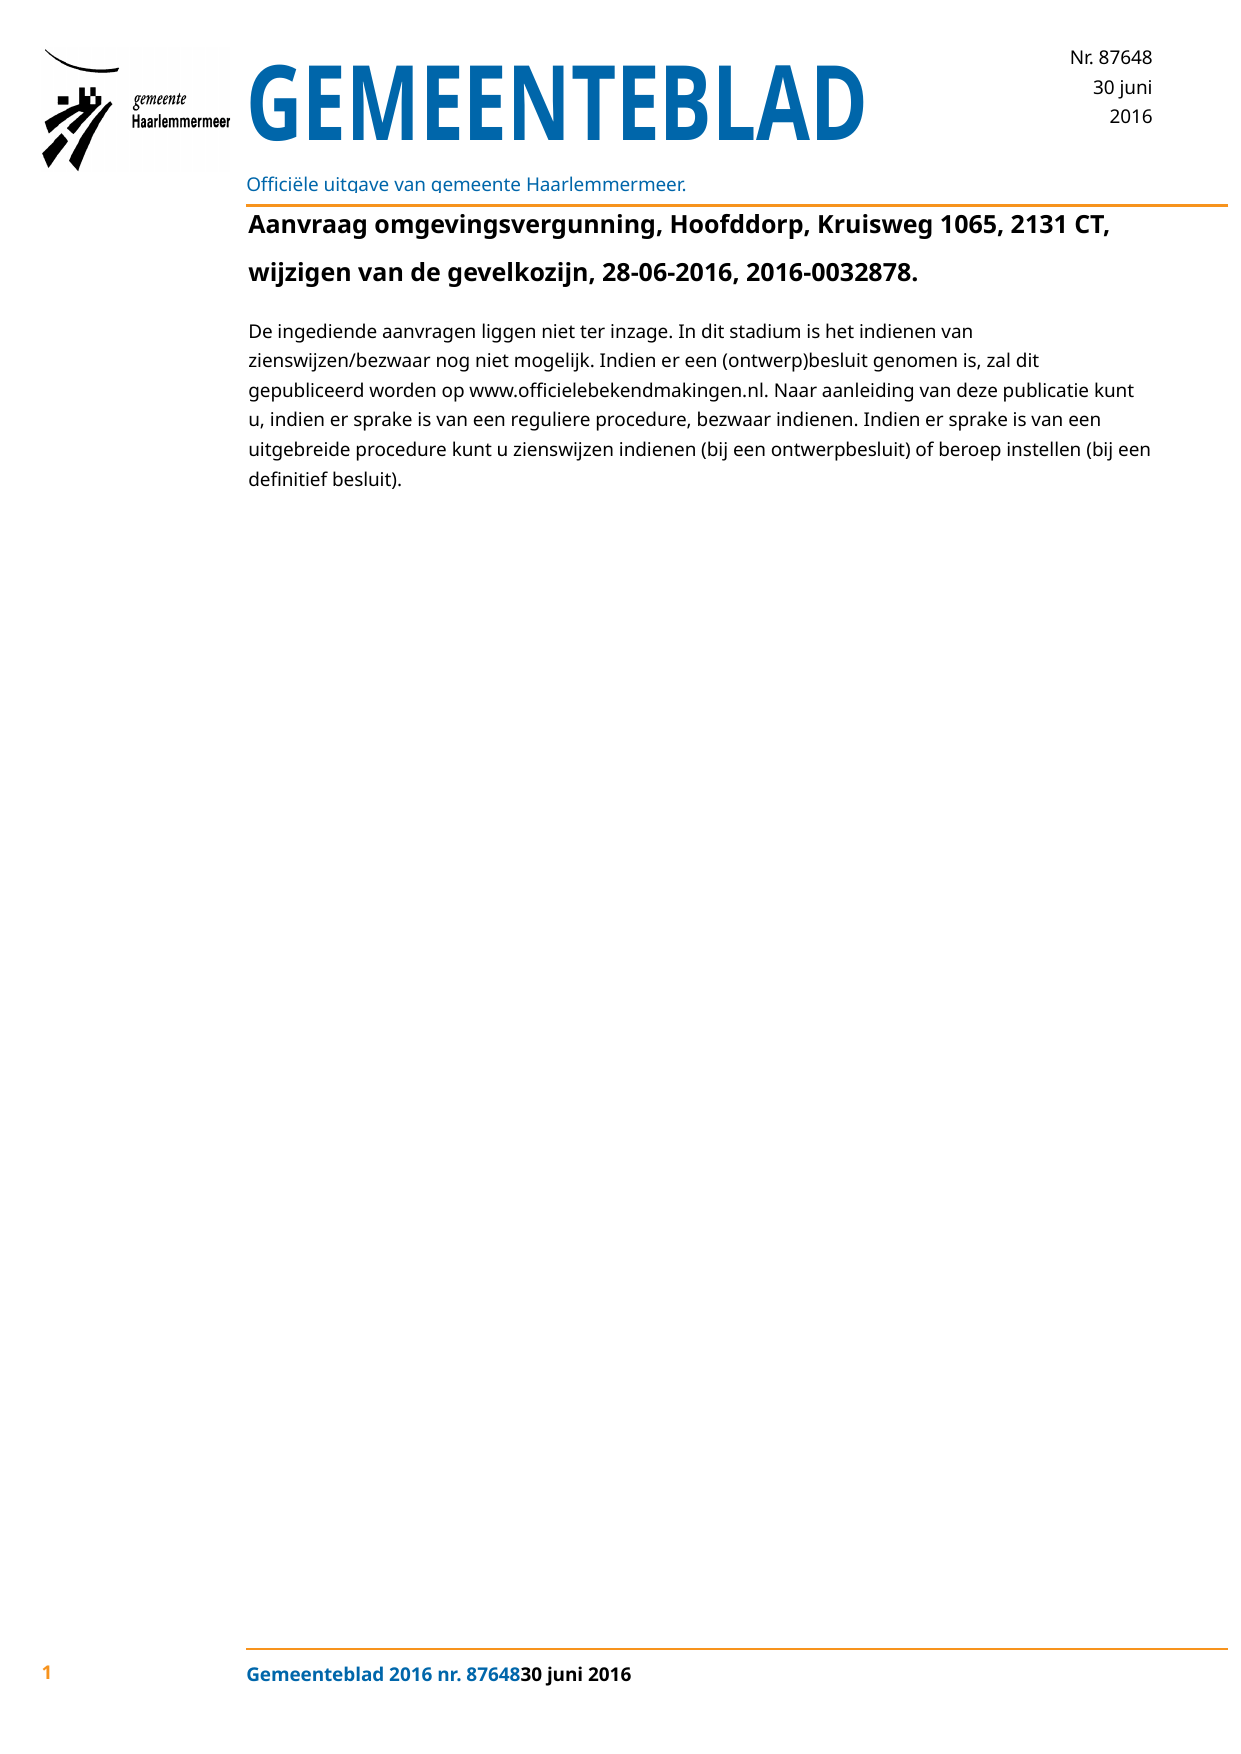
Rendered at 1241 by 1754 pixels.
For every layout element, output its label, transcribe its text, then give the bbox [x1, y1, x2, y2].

text Aanvraag omgevingsvergunning, Hoofddorp, Kruisweg 1065, 2131 CT, wijzigen van de gevelkozijn, 28-06-2016, 2016-0032878. [248, 207, 1152, 288]
text De ingediende aanvragen liggen niet ter inzage. In dit stadium is het indienen van zienswijzen/bezwaar nog niet mogelijk. Indien er een (ontwerp)besluit genomen is, zal dit gepubliceerd worden op www.officielebekendmakingen.nl. Naar aanleiding van deze publicatie kunt u, indien er sprake is van een reguliere procedure, bezwaar indienen. Indien er sprake is van een uitgebreide procedure kunt u zienswijzen indienen (bij een ontwerpbesluit) of beroep instellen (bij een definitief besluit). [248, 318, 1152, 492]
picture [41, 47, 231, 172]
